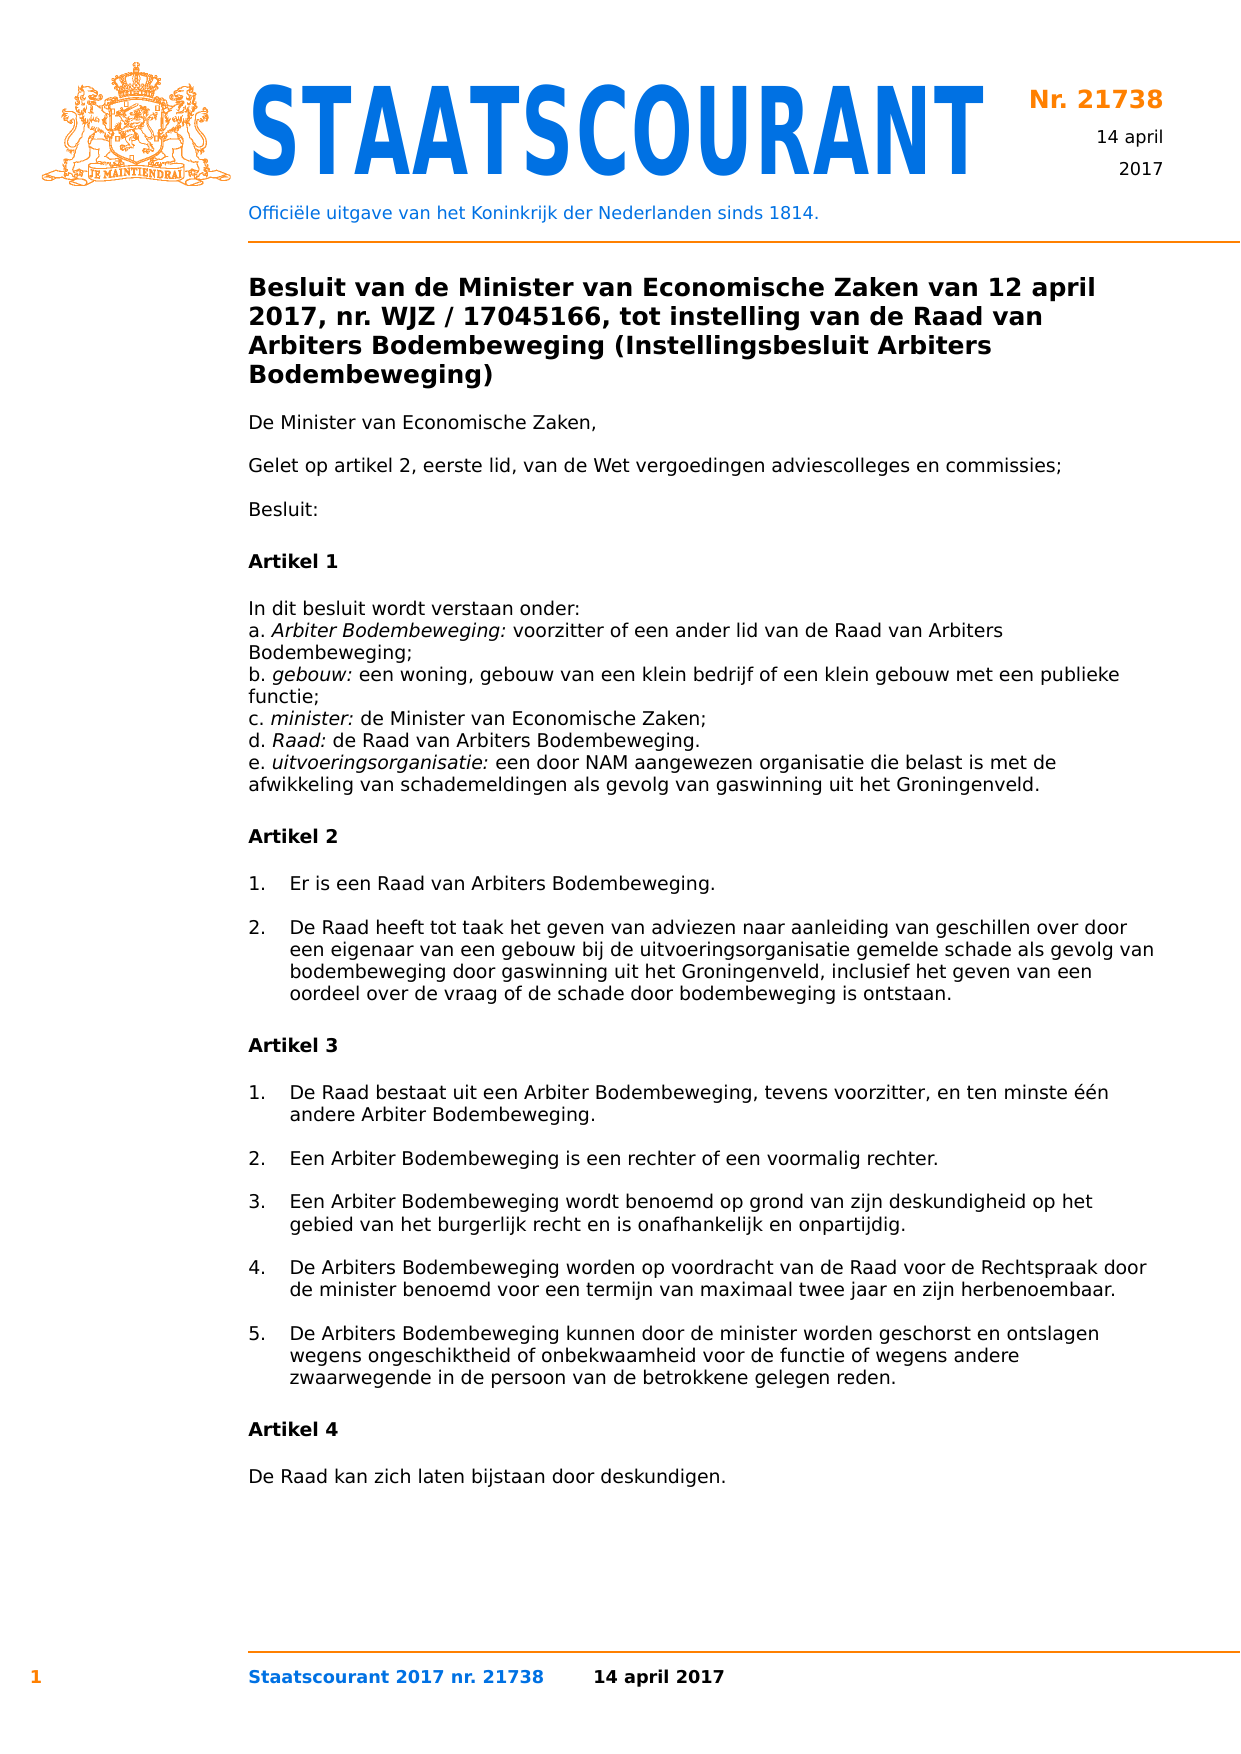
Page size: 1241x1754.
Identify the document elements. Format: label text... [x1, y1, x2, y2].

table_cell 2017 [998, 153, 1240, 203]
table_cell 14 april [998, 121, 1240, 153]
text a. Arbiter Bodembeweging: voorzitter of een ander lid van de Raad van Arbiters Bodembeweging; [248, 620, 1163, 664]
text 1. De Raad bestaat uit een Arbiter Bodembeweging, tevens voorzitter, en ten minste één andere Arbiter Bodembeweging. [248, 1082, 1163, 1126]
text c. minister: de Minister van Economische Zaken; [248, 708, 1163, 730]
text e. uitvoeringsorganisatie: een door NAM aangewezen organisatie die belast is met de afwikkeling van schademeldingen als gevolg van gaswinning uit het Groningenveld. [248, 752, 1163, 796]
table_cell Officiële uitgave van het Koninkrijk der Nederlanden sinds 1814. [248, 203, 1240, 241]
table_header [25, 62, 248, 241]
text Gelet op artikel 2, eerste lid, van de Wet vergoedingen adviescolleges en commissies; [248, 455, 1163, 477]
subtitle Artikel 2 [248, 826, 1163, 848]
text Besluit: [248, 499, 1163, 521]
subtitle Artikel 3 [248, 1035, 1163, 1057]
text 2. De Raad heeft tot taak het geven van adviezen naar aanleiding van geschillen over door een eigenaar van een gebouw bij de uitvoeringsorganisatie gemelde schade als gevolg van bodembeweging door gaswinning uit het Groningenveld, inclusief het geven van een oordeel over de vraag of de schade door bodembeweging is ontstaan. [248, 917, 1163, 1005]
subtitle Artikel 1 [248, 551, 1163, 573]
text d. Raad: de Raad van Arbiters Bodembeweging. [248, 730, 1163, 752]
text b. gebouw: een woning, gebouw van een klein bedrijf of een klein gebouw met een publieke functie; [248, 664, 1163, 708]
text 4. De Arbiters Bodembeweging worden op voordracht van de Raad voor de Rechtspraak door de minister benoemd voor een termijn van maximaal twee jaar en zijn herbenoembaar. [248, 1257, 1163, 1301]
text 1. Er is een Raad van Arbiters Bodembeweging. [248, 873, 1163, 895]
table_header STAATSCOURANT [248, 62, 998, 203]
text De Minister van Economische Zaken, [248, 412, 1163, 433]
text 3. Een Arbiter Bodembeweging wordt benoemd op grond van zijn deskundigheid op het gebied van het burgerlijk recht en is onafhankelijk en onpartijdig. [248, 1191, 1163, 1235]
text 5. De Arbiters Bodembeweging kunnen door de minister worden geschorst en ontslagen wegens ongeschiktheid of onbekwaamheid voor de functie of wegens andere zwaarwegende in de persoon van de betrokkene gelegen reden. [248, 1323, 1163, 1389]
picture [41, 62, 231, 186]
text 2. Een Arbiter Bodembeweging is een rechter of een voormalig rechter. [248, 1148, 1163, 1169]
table_header Nr. 21738 [998, 62, 1240, 121]
subtitle Artikel 4 [248, 1419, 1163, 1441]
text De Raad kan zich laten bijstaan door deskundigen. [248, 1466, 1163, 1488]
text In dit besluit wordt verstaan onder: [248, 598, 1163, 620]
subtitle Besluit van de Minister van Economische Zaken van 12 april 2017, nr. WJZ / 17045166, tot instelling van de Raad van Arbiters Bodembeweging (Instellingsbesluit Arbiters Bodembeweging) [248, 273, 1163, 390]
